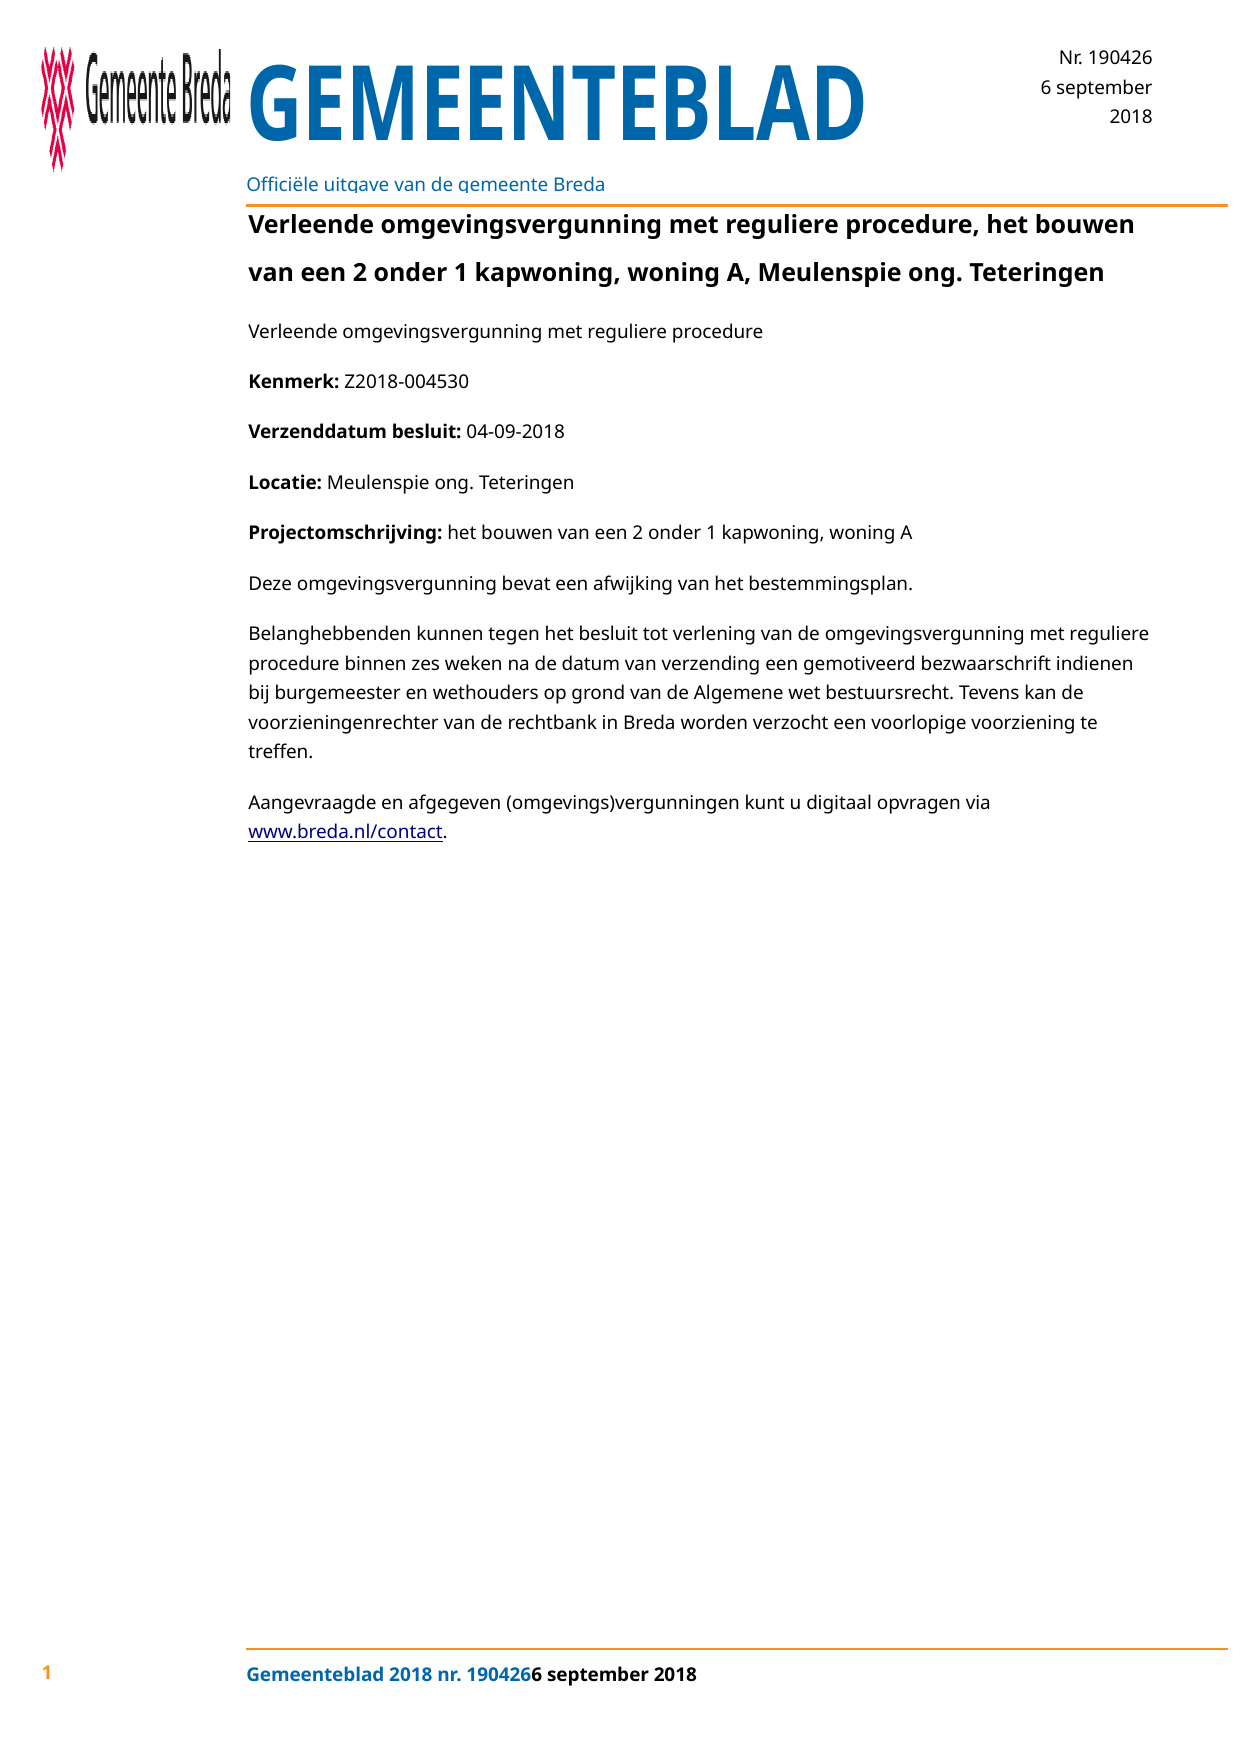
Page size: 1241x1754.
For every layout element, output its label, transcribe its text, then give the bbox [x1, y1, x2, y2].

text Verleende omgevingsvergunning met reguliere procedure [248, 318, 1152, 344]
text Deze omgevingsvergunning bevat een afwijking van het bestemmingsplan. [248, 570, 1152, 596]
text Aangevraagde en afgegeven (omgevings)vergunningen kunt u digitaal opvragen via www.breda.nl/contact. [248, 789, 1152, 844]
text Projectomschrijving: het bouwen van een 2 onder 1 kapwoning, woning A [248, 519, 1152, 545]
text Locatie: Meulenspie ong. Teteringen [248, 469, 1152, 495]
text Verzenddatum besluit: 04-09-2018 [248, 419, 1152, 444]
text Verleende omgevingsvergunning met reguliere procedure, het bouwen van een 2 onder 1 kapwoning, woning A, Meulenspie ong. Teteringen [248, 207, 1152, 288]
text Belanghebbenden kunnen tegen het besluit tot verlening van de omgevingsvergunning met reguliere procedure binnen zes weken na de datum van verzending een gemotiveerd bezwaarschrift indienen bij burgemeester en wethouders op grond van de Algemene wet bestuursrecht. Tevens kan de voorzieningenrechter van de rechtbank in Breda worden verzocht een voorlopige voorziening te treffen. [248, 620, 1152, 764]
picture [41, 47, 231, 172]
text Kenmerk: Z2018-004530 [248, 368, 1152, 394]
